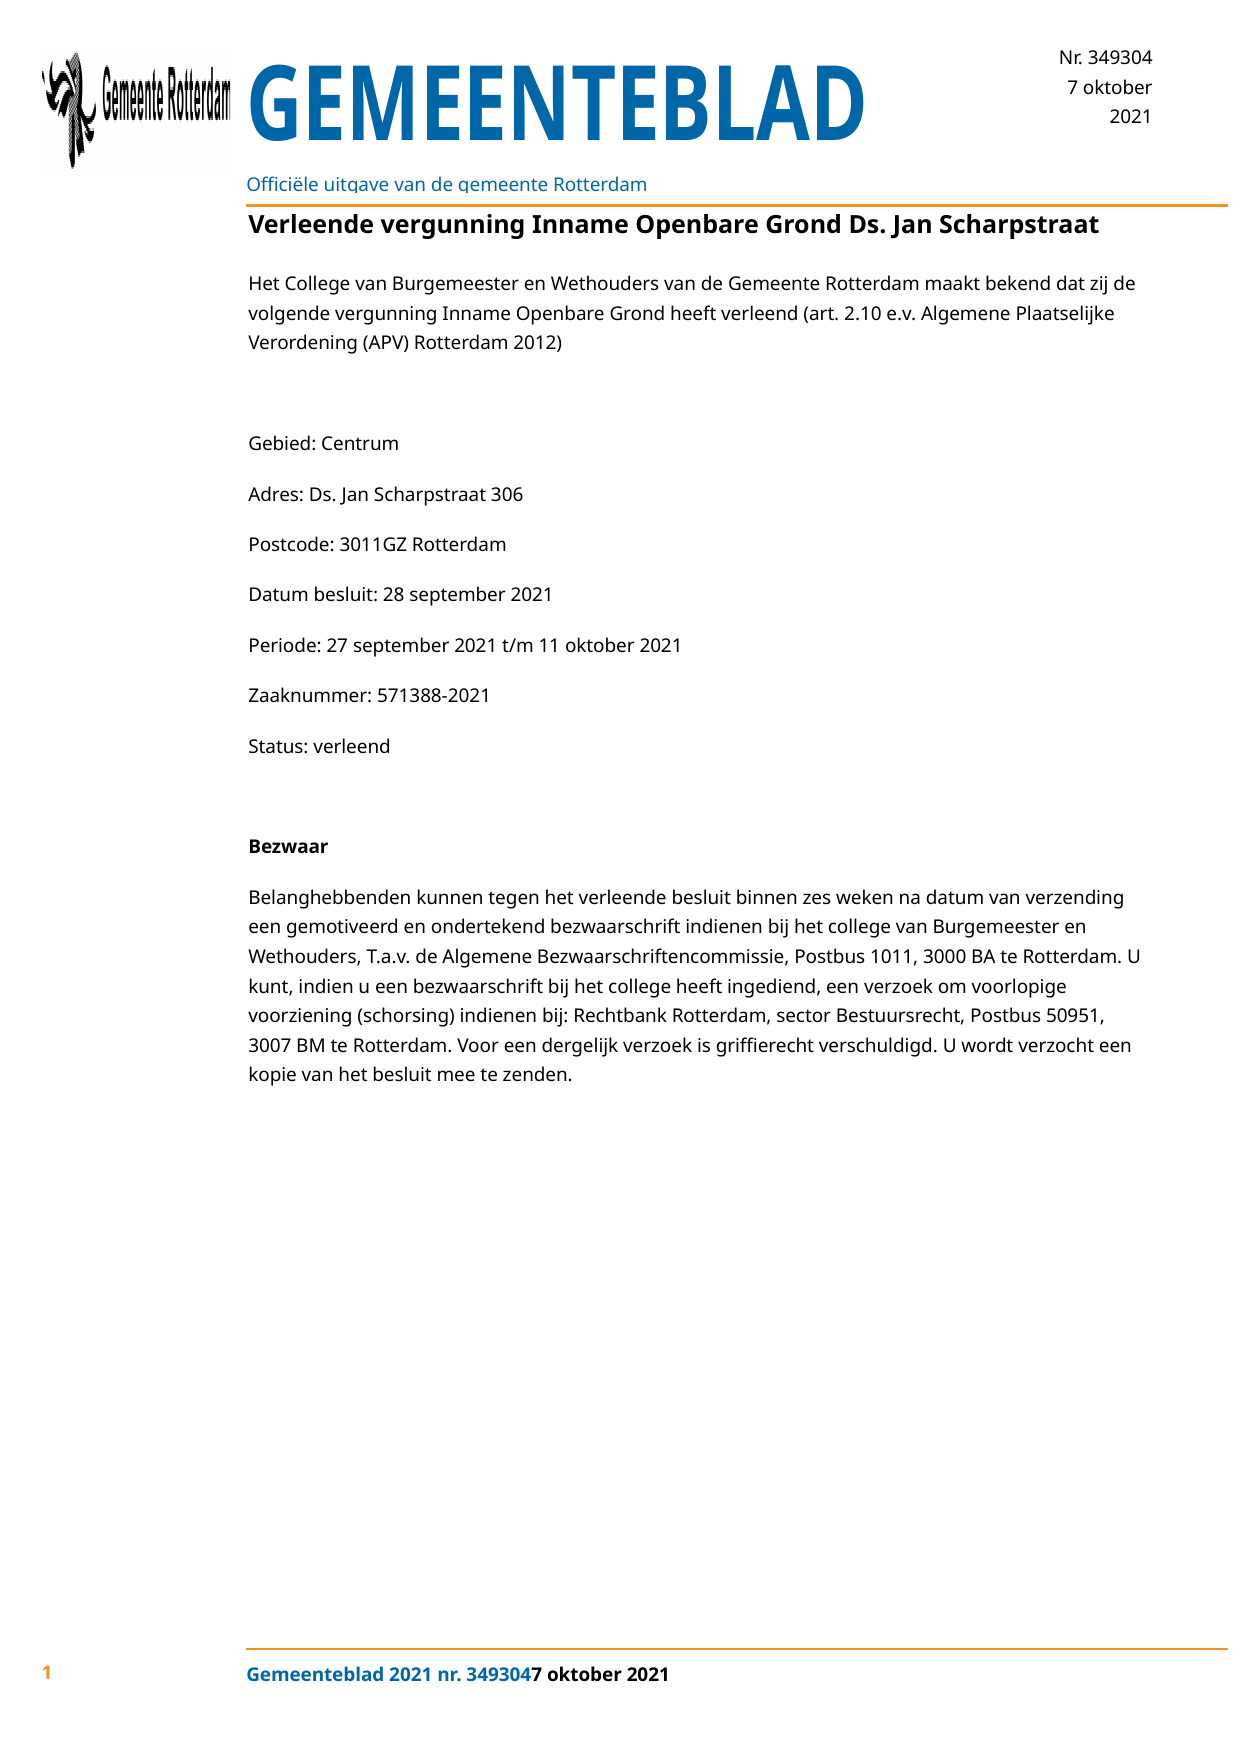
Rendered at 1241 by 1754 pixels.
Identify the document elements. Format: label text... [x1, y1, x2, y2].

text Gebied: Centrum [248, 430, 1152, 456]
text Adres: Ds. Jan Scharpstraat 306 [248, 481, 1152, 506]
text Status: verleend [248, 733, 1152, 758]
text Het College van Burgemeester en Wethouders van de Gemeente Rotterdam maakt bekend dat zij de volgende vergunning Inname Openbare Grond heeft verleend (art. 2.10 e.v. Algemene Plaatselijke Verordening (APV) Rotterdam 2012) [248, 270, 1152, 355]
text Bezwaar [248, 834, 1152, 859]
text Postcode: 3011GZ Rotterdam [248, 531, 1152, 557]
text Periode: 27 september 2021 t/m 11 oktober 2021 [248, 632, 1152, 658]
text Zaaknummer: 571388-2021 [248, 682, 1152, 708]
picture [41, 47, 231, 172]
text Datum besluit: 28 september 2021 [248, 582, 1152, 607]
text Belanghebbenden kunnen tegen het verleende besluit binnen zes weken na datum van verzending een gemotiveerd en ondertekend bezwaarschrift indienen bij het college van Burgemeester en Wethouders, T.a.v. de Algemene Bezwaarschriftencommissie, Postbus 1011, 3000 BA te Rotterdam. U kunt, indien u een bezwaarschrift bij het college heeft ingediend, een verzoek om voorlopige voorziening (schorsing) indienen bij: Rechtbank Rotterdam, sector Bestuursrecht, Postbus 50951, 3007 BM te Rotterdam. Voor een dergelijk verzoek is griffierecht verschuldigd. U wordt verzocht een kopie van het besluit mee te zenden. [248, 884, 1152, 1087]
text Verleende vergunning Inname Openbare Grond Ds. Jan Scharpstraat [248, 207, 1152, 241]
